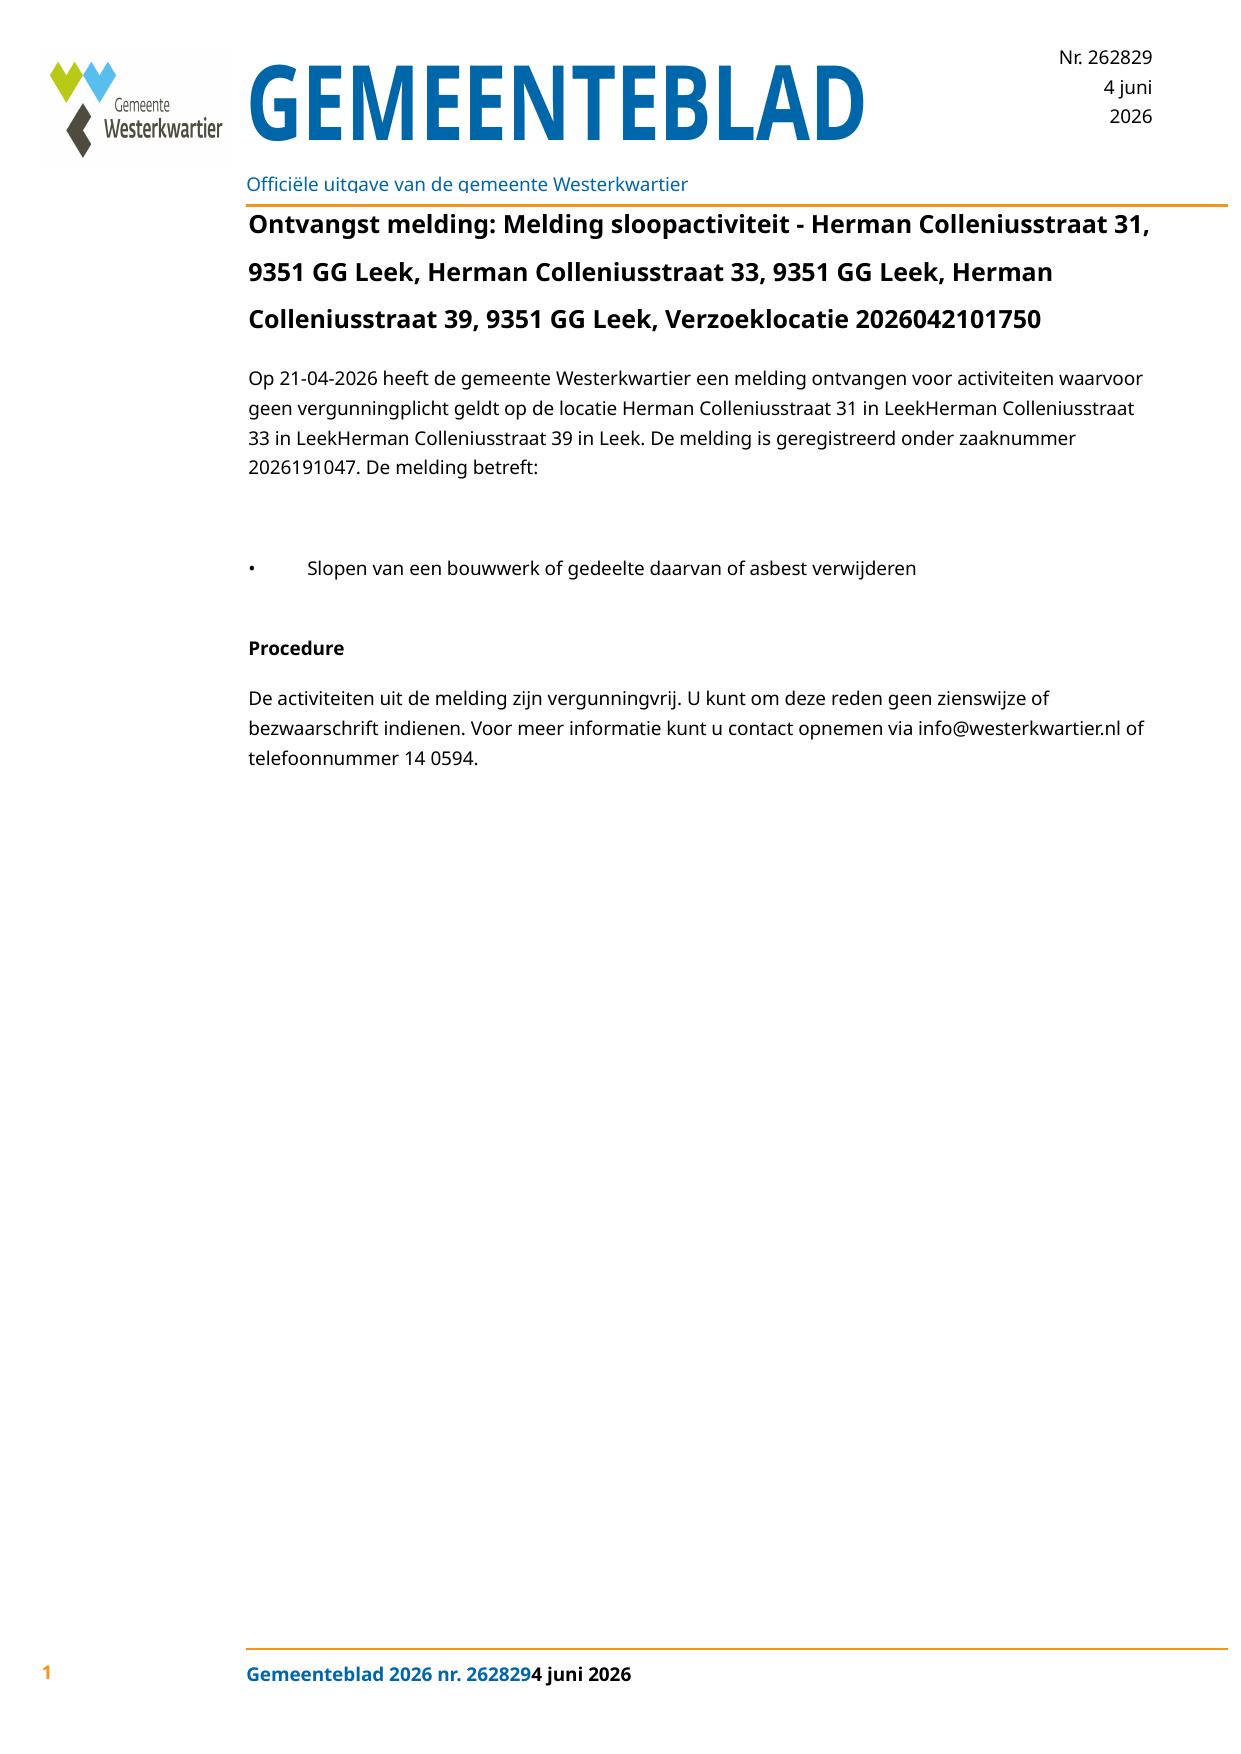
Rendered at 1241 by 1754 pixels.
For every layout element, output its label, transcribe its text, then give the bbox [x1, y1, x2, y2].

text Ontvangst melding: Melding sloopactiviteit - Herman Colleniusstraat 31, 9351 GG Leek, Herman Colleniusstraat 33, 9351 GG Leek, Herman Colleniusstraat 39, 9351 GG Leek, Verzoeklocatie 2026042101750 [248, 207, 1152, 336]
text De activiteiten uit de melding zijn vergunningvrij. U kunt om deze reden geen zienswijze of bezwaarschrift indienen. Voor meer informatie kunt u contact opnemen via info@westerkwartier.nl of telefoonnummer 14 0594. [248, 686, 1152, 770]
list Slopen van een bouwwerk of gedeelte daarvan of asbest verwijderen [248, 555, 1152, 581]
picture [41, 47, 231, 172]
text Op 21-04-2026 heeft de gemeente Westerkwartier een melding ontvangen voor activiteiten waarvoor geen vergunningplicht geldt op de locatie Herman Colleniusstraat 31 in LeekHerman Colleniusstraat 33 in LeekHerman Colleniusstraat 39 in Leek. De melding is geregistreerd onder zaaknummer 2026191047. De melding betreft: [248, 366, 1152, 480]
text Procedure [248, 635, 1152, 661]
